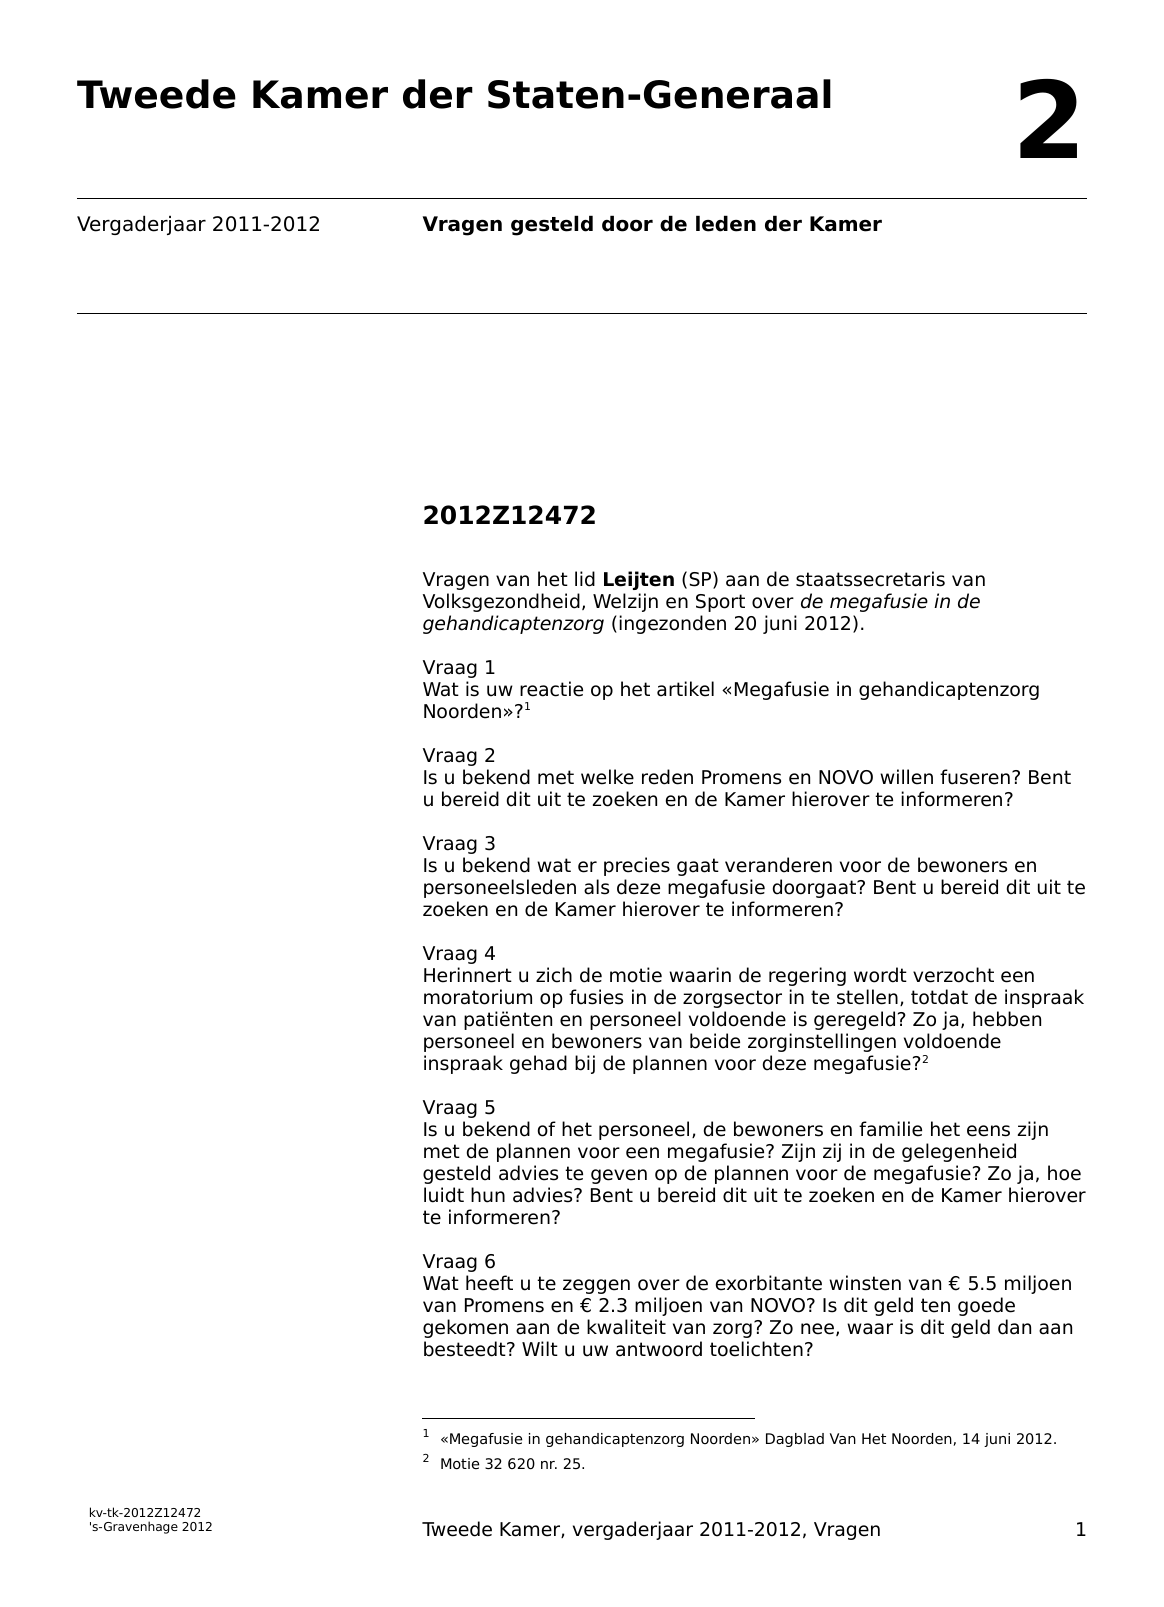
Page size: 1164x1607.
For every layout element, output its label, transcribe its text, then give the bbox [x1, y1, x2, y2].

text kv-tk-2012Z12472 [88, 1506, 323, 1520]
text Is u bekend met welke reden Promens en NOVO willen fuseren? Bent u bereid dit uit te zoeken en de Kamer hierover te informeren? [422, 767, 1087, 811]
text Vraag 3 [422, 833, 1087, 855]
text Is u bekend wat er precies gaat veranderen voor de bewoners en personeelsleden als deze megafusie doorgaat? Bent u bereid dit uit te zoeken en de Kamer hierover te informeren? [422, 855, 1087, 921]
table_cell Vergaderjaar 2011-2012 [77, 199, 422, 313]
text «Megafusie in gehandicaptenzorg Noorden» Dagblad Van Het Noorden, 14 juni 2012. [422, 1427, 1087, 1449]
table_header 2 [886, 59, 1087, 198]
text Vraag 6 [422, 1251, 1087, 1273]
text Wat is uw reactie op het artikel «Megafusie in gehandicaptenzorg Noorden»? [422, 679, 1087, 723]
table_header Tweede Kamer der Staten-Generaal [77, 59, 886, 198]
text Vraag 4 [422, 943, 1087, 965]
text Wat heeft u te zeggen over de exorbitante winsten van € 5.5 miljoen van Promens en € 2.3 miljoen van NOVO? Is dit geld ten goede gekomen aan de kwaliteit van zorg? Zo nee, waar is dit geld dan aan besteedt? Wilt u uw antwoord toelichten? [422, 1273, 1087, 1361]
table_cell Vragen gesteld door de leden der Kamer [422, 199, 1087, 313]
text Vraag 2 [422, 745, 1087, 767]
text Vragen van het lid Leijten (SP) aan de staatssecretaris van Volksgezondheid, Welzijn en Sport over de megafusie in de gehandicaptenzorg (ingezonden 20 juni 2012). [422, 569, 1087, 635]
text Vraag 5 [422, 1097, 1087, 1119]
text 's-Gravenhage 2012 [88, 1520, 323, 1534]
text Vraag 1 [422, 657, 1087, 679]
text Is u bekend of het personeel, de bewoners en familie het eens zijn met de plannen voor een megafusie? Zijn zij in de gelegenheid gesteld advies te geven op de plannen voor de megafusie? Zo ja, hoe luidt hun advies? Bent u bereid dit uit te zoeken en de Kamer hierover te informeren? [422, 1119, 1087, 1229]
text Herinnert u zich de motie waarin de regering wordt verzocht een moratorium op fusies in de zorgsector in te stellen, totdat de inspraak van patiënten en personeel voldoende is geregeld? Zo ja, hebben personeel en bewoners van beide zorginstellingen voldoende inspraak gehad bij de plannen voor deze megafusie? [422, 965, 1087, 1075]
text Motie 32 620 nr. 25. [422, 1452, 1087, 1474]
text 2012Z12472 [422, 501, 1087, 531]
